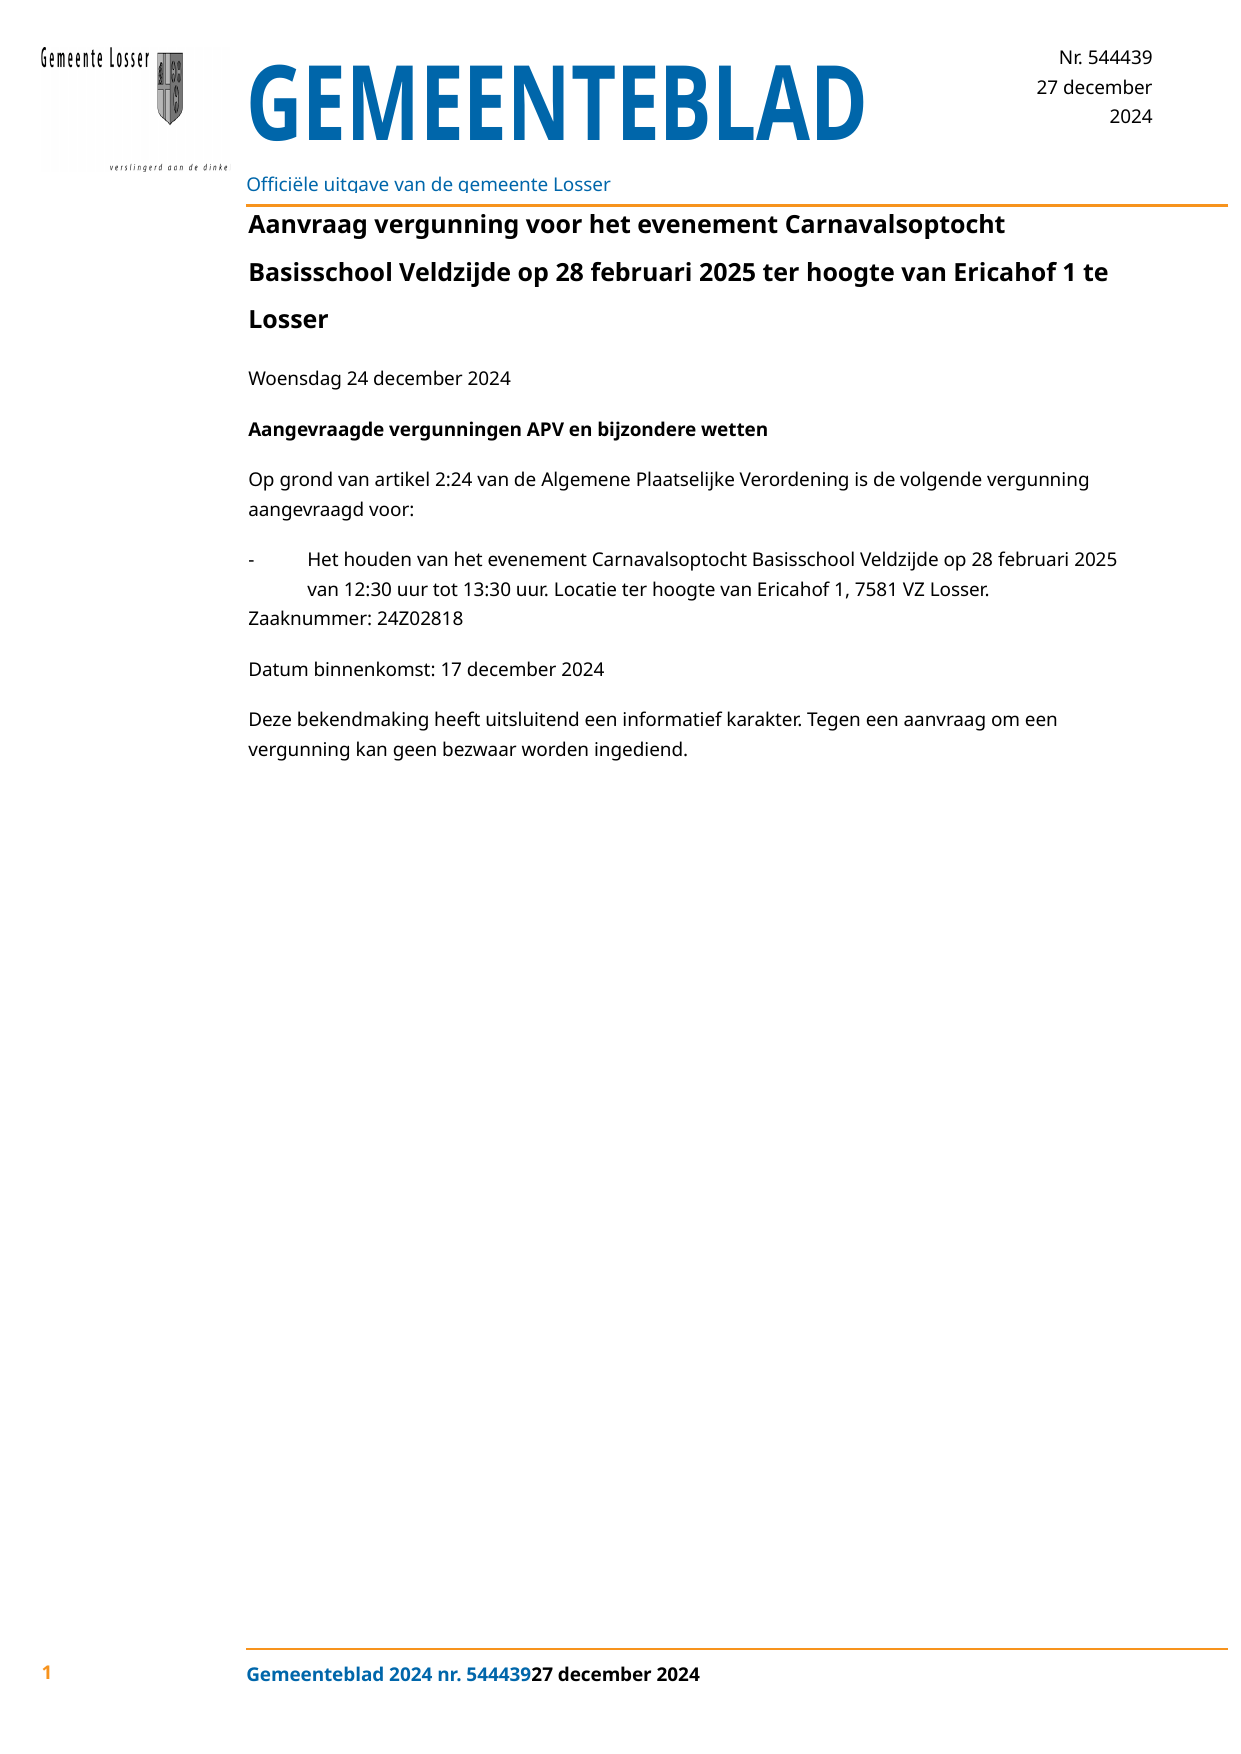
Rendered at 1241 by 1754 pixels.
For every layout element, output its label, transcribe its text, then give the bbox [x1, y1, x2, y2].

text Aangevraagde vergunningen APV en bijzondere wetten [248, 416, 1152, 442]
text Aanvraag vergunning voor het evenement Carnavalsoptocht Basisschool Veldzijde op 28 februari 2025 ter hoogte van Ericahof 1 te Losser [248, 207, 1152, 336]
text Datum binnenkomst: 17 december 2024 [248, 656, 1152, 682]
list Het houden van het evenement Carnavalsoptocht Basisschool Veldzijde op 28 februari 2025 van 12:30 uur tot 13:30 uur. Locatie ter hoogte van Ericahof 1, 7581 VZ Losser. [248, 546, 1152, 602]
text Deze bekendmaking heeft uitsluitend een informatief karakter. Tegen een aanvraag om een vergunning kan geen bezwaar worden ingediend. [248, 706, 1152, 762]
picture [41, 47, 231, 172]
text Woensdag 24 december 2024 [248, 366, 1152, 391]
text Op grond van artikel 2:24 van de Algemene Plaatselijke Verordening is de volgende vergunning aangevraagd voor: [248, 466, 1152, 522]
text Zaaknummer: 24Z02818 [248, 606, 1152, 631]
